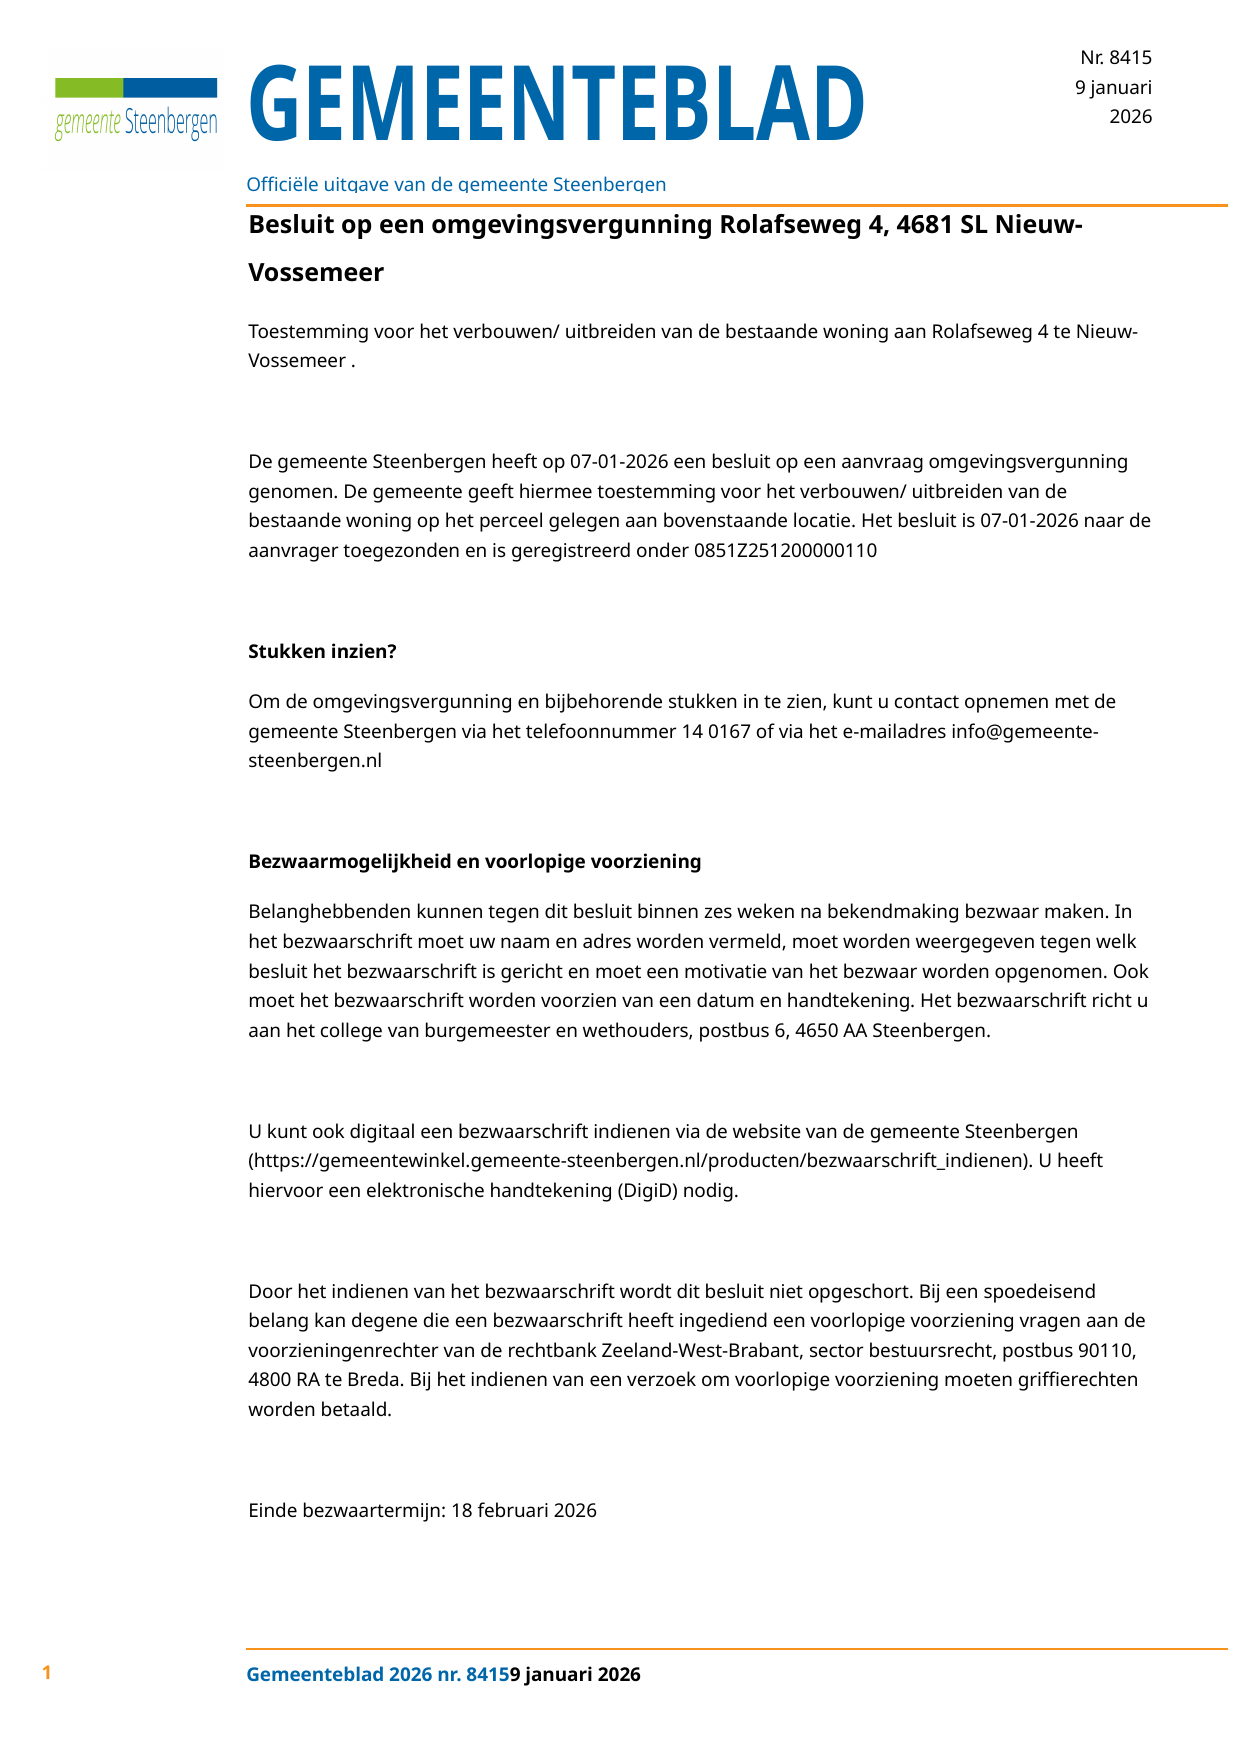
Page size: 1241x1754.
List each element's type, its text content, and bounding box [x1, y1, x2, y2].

text De gemeente Steenbergen heeft op 07-01-2026 een besluit op een aanvraag omgevingsvergunning genomen. De gemeente geeft hiermee toestemming voor het verbouwen/ uitbreiden van de bestaande woning op het perceel gelegen aan bovenstaande locatie. Het besluit is 07-01-2026 naar de aanvrager toegezonden en is geregistreerd onder 0851Z251200000110 [248, 448, 1152, 563]
text Om de omgevingsvergunning en bijbehorende stukken in te zien, kunt u contact opnemen met de gemeente Steenbergen via het telefoonnummer 14 0167 of via het e-mailadres info@gemeente-steenbergen.nl [248, 688, 1152, 773]
text Toestemming voor het verbouwen/ uitbreiden van de bestaande woning aan Rolafseweg 4 te Nieuw-Vossemeer . [248, 318, 1152, 373]
text Belanghebbenden kunnen tegen dit besluit binnen zes weken na bekendmaking bezwaar maken. In het bezwaarschrift moet uw naam en adres worden vermeld, moet worden weergegeven tegen welk besluit het bezwaarschrift is gericht en moet een motivatie van het bezwaar worden opgenomen. Ook moet het bezwaarschrift worden voorzien van een datum en handtekening. Het bezwaarschrift richt u aan het college van burgemeester en wethouders, postbus 6, 4650 AA Steenbergen. [248, 899, 1152, 1043]
text Besluit op een omgevingsvergunning Rolafseweg 4, 4681 SL Nieuw-Vossemeer [248, 207, 1152, 288]
text Bezwaarmogelijkheid en voorlopige voorziening [248, 848, 1152, 874]
picture [41, 47, 231, 172]
text U kunt ook digitaal een bezwaarschrift indienen via de website van de gemeente Steenbergen (https://gemeentewinkel.gemeente-steenbergen.nl/producten/bezwaarschrift_indienen). U heeft hiervoor een elektronische handtekening (DigiD) nodig. [248, 1118, 1152, 1203]
text Einde bezwaartermijn: 18 februari 2026 [248, 1497, 1152, 1523]
text Stukken inzien? [248, 638, 1152, 664]
text Door het indienen van het bezwaarschrift wordt dit besluit niet opgeschort. Bij een spoedeisend belang kan degene die een bezwaarschrift heeft ingediend een voorlopige voorziening vragen aan de voorzieningenrechter van de rechtbank Zeeland-West-Brabant, sector bestuursrecht, postbus 90110, 4800 RA te Breda. Bij het indienen van een verzoek om voorlopige voorziening moeten griffierechten worden betaald. [248, 1278, 1152, 1422]
